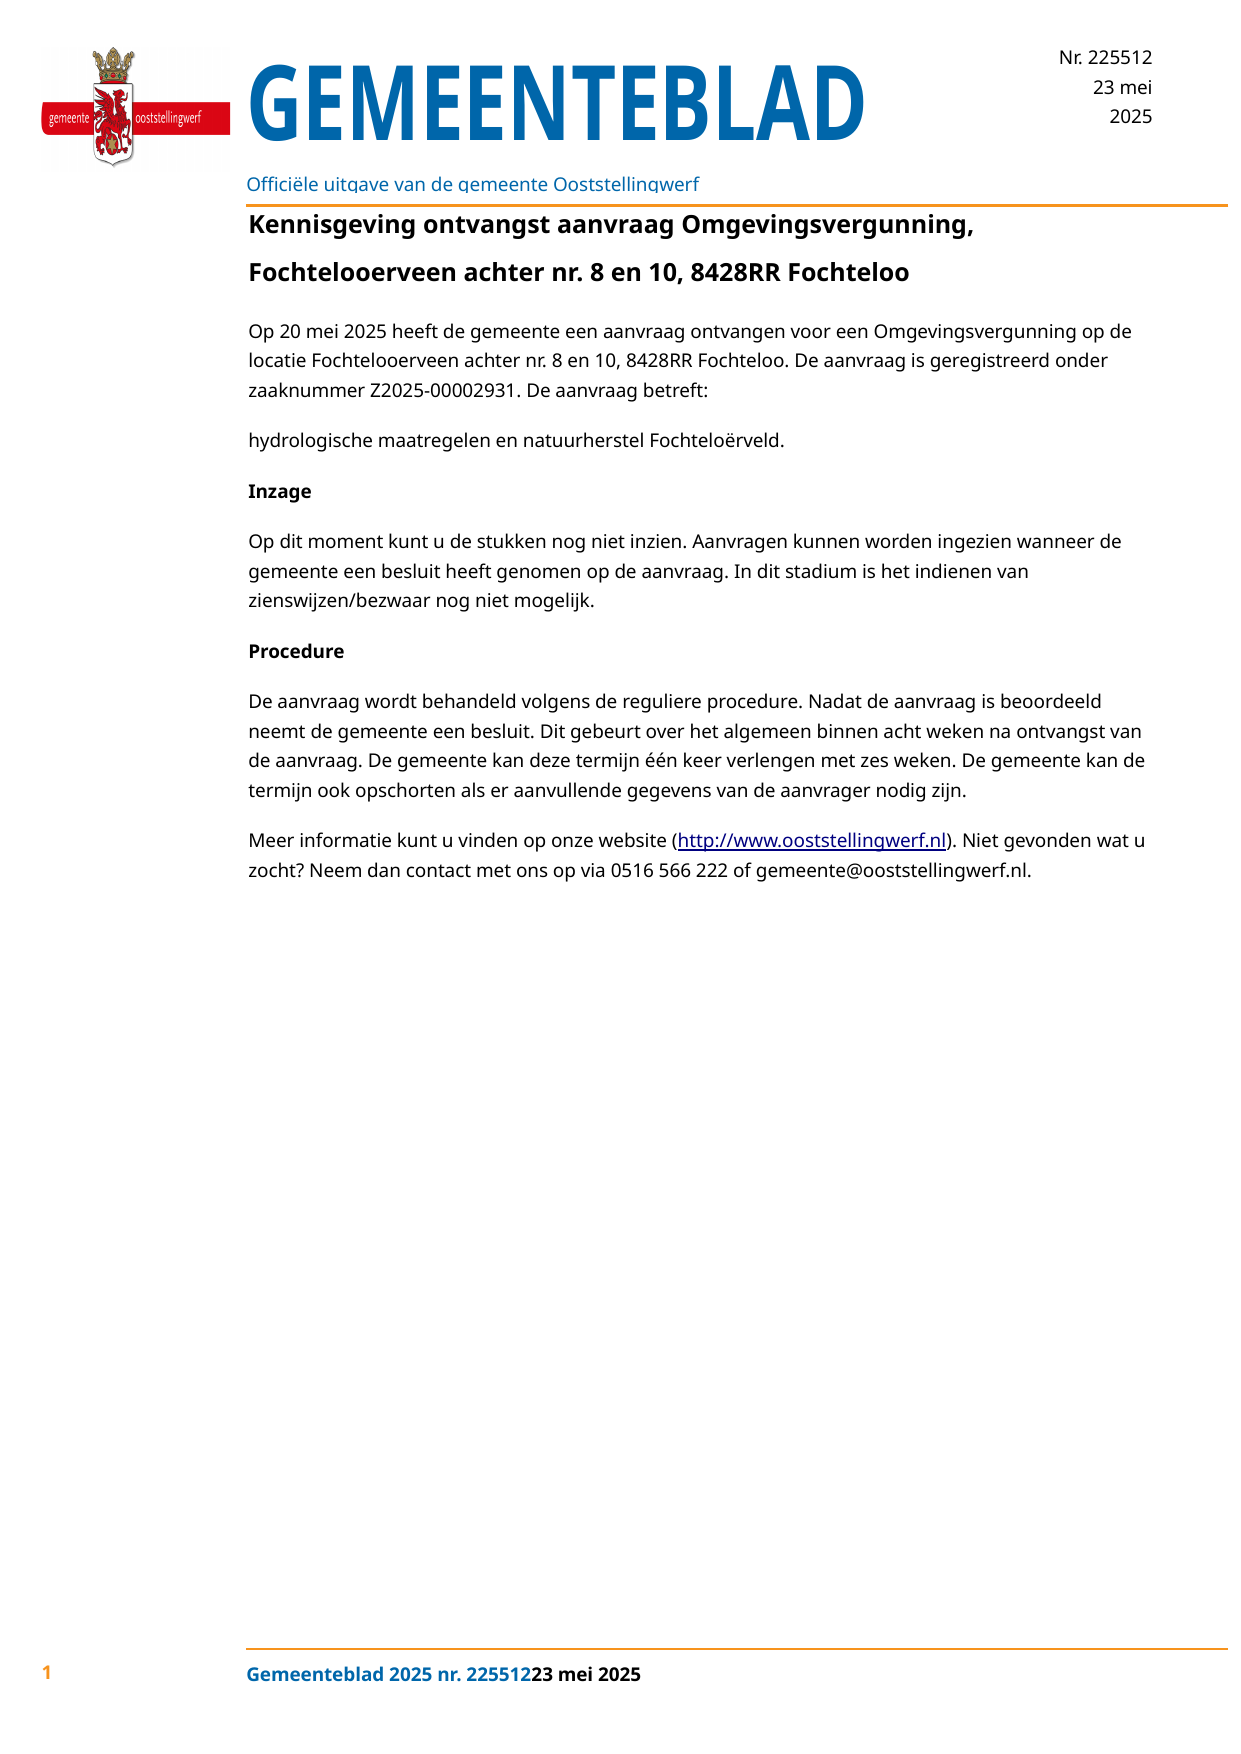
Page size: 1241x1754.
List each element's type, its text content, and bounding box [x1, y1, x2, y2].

text Op 20 mei 2025 heeft de gemeente een aanvraag ontvangen voor een Omgevingsvergunning op de locatie Fochtelooerveen achter nr. 8 en 10, 8428RR Fochteloo. De aanvraag is geregistreerd onder zaaknummer Z2025-00002931. De aanvraag betreft: [248, 318, 1152, 403]
text hydrologische maatregelen en natuurherstel Fochteloërveld. [248, 427, 1152, 453]
text Inzage [248, 478, 1152, 504]
text Meer informatie kunt u vinden op onze website (http://www.ooststellingwerf.nl). Niet gevonden wat u zocht? Neem dan contact met ons op via 0516 566 222 of gemeente@ooststellingwerf.nl. [248, 827, 1152, 883]
text Kennisgeving ontvangst aanvraag Omgevingsvergunning, Fochtelooerveen achter nr. 8 en 10, 8428RR Fochteloo [248, 207, 1152, 288]
picture [41, 47, 231, 172]
text De aanvraag wordt behandeld volgens de reguliere procedure. Nadat de aanvraag is beoordeeld neemt de gemeente een besluit. Dit gebeurt over het algemeen binnen acht weken na ontvangst van de aanvraag. De gemeente kan deze termijn één keer verlengen met zes weken. De gemeente kan de termijn ook opschorten als er aanvullende gegevens van de aanvrager nodig zijn. [248, 688, 1152, 803]
text Procedure [248, 638, 1152, 664]
text Op dit moment kunt u de stukken nog niet inzien. Aanvragen kunnen worden ingezien wanneer de gemeente een besluit heeft genomen op de aanvraag. In dit stadium is het indienen van zienswijzen/bezwaar nog niet mogelijk. [248, 528, 1152, 613]
